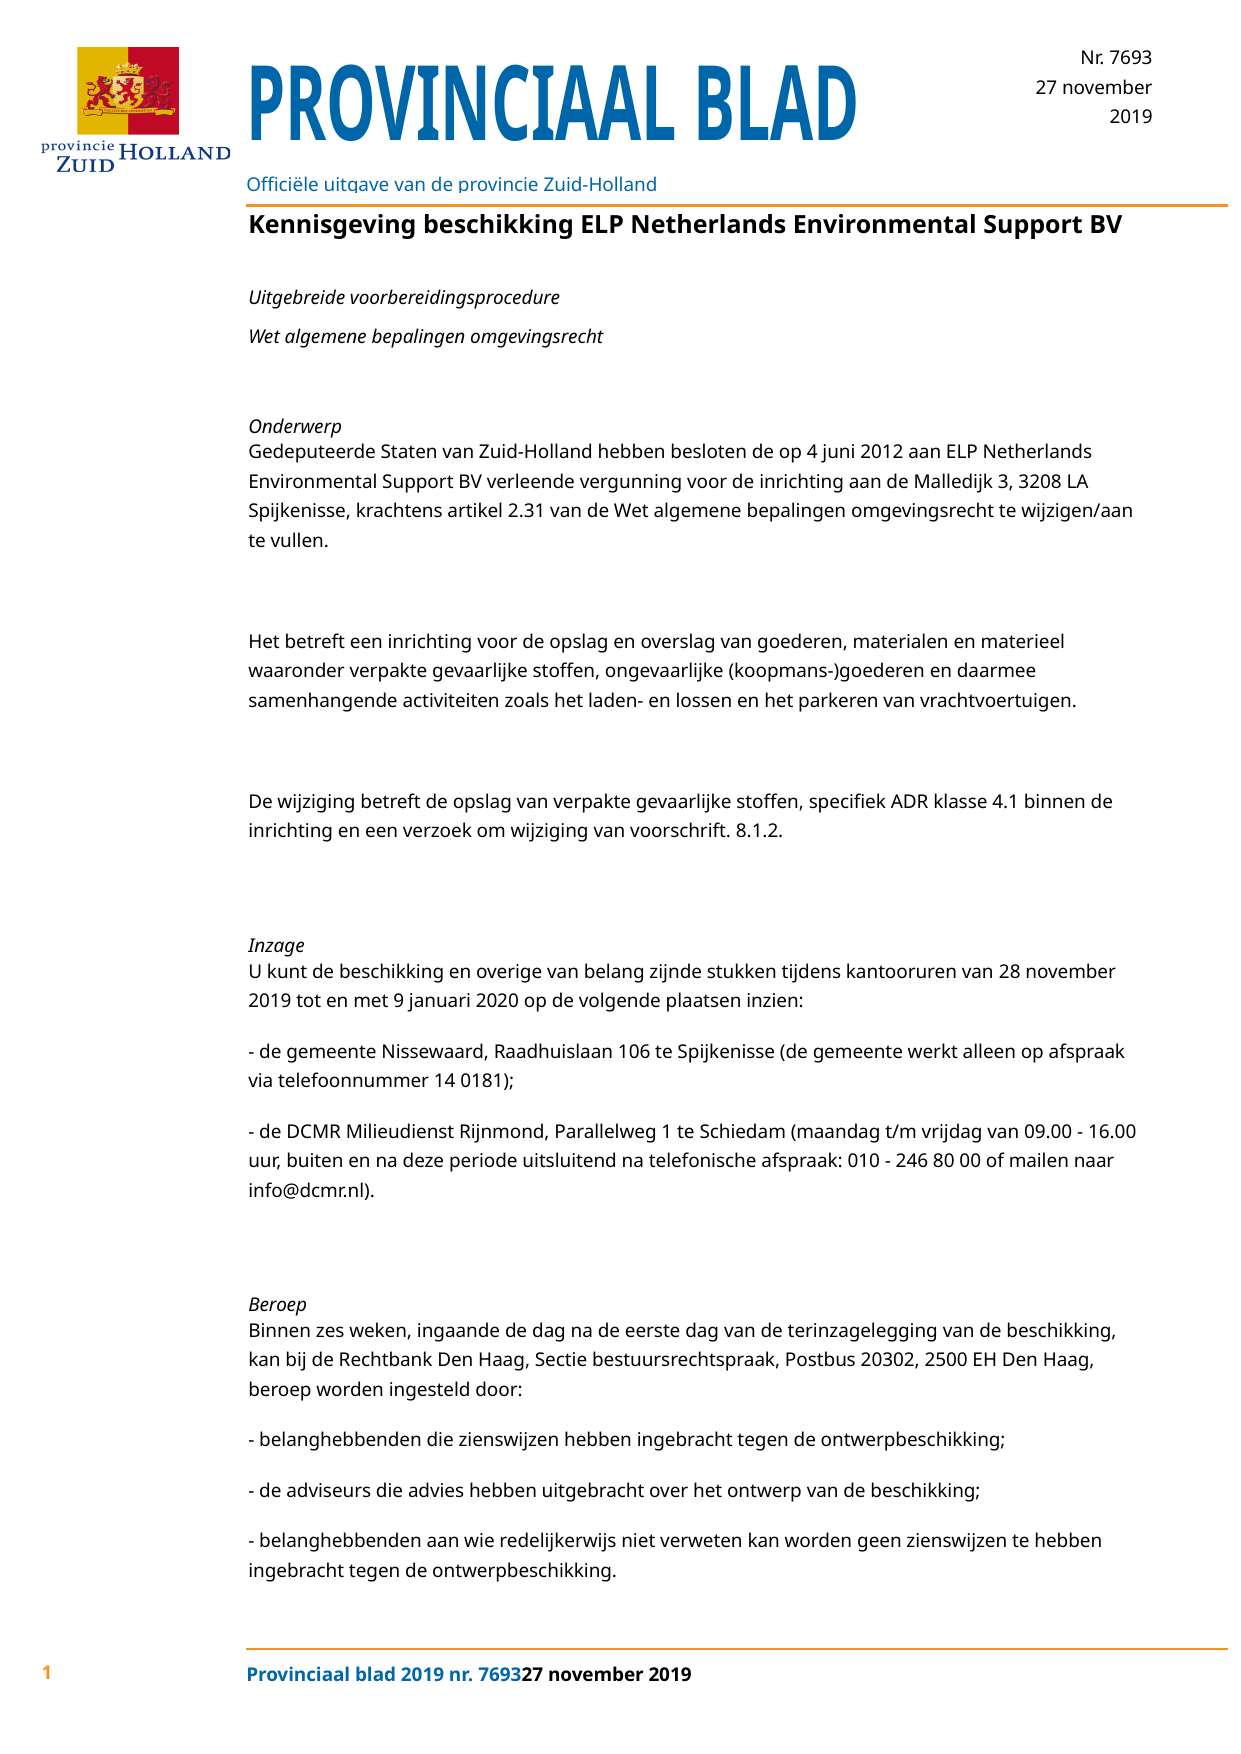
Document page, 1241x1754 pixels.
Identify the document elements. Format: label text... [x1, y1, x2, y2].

text Onderwerp [248, 413, 1152, 438]
text U kunt de beschikking en overige van belang zijnde stukken tijdens kantooruren van 28 november 2019 tot en met 9 januari 2020 op de volgende plaatsen inzien: [248, 958, 1152, 1013]
text Beroep [248, 1291, 1152, 1317]
text Inzage [248, 932, 1152, 958]
text Het betreft een inrichting voor de opslag en overslag van goederen, materialen en materieel waaronder verpakte gevaarlijke stoffen, ongevaarlijke (koopmans-)goederen en daarmee samenhangende activiteiten zoals het laden- en lossen en het parkeren van vrachtvoertuigen. [248, 628, 1152, 713]
text De wijziging betreft de opslag van verpakte gevaarlijke stoffen, specifiek ADR klasse 4.1 binnen de inrichting en een verzoek om wijziging van voorschrift. 8.1.2. [248, 788, 1152, 843]
text Gedeputeerde Staten van Zuid-Holland hebben besloten de op 4 juni 2012 aan ELP Netherlands Environmental Support BV verleende vergunning voor de inrichting aan de Malledijk 3, 3208 LA Spijkenisse, krachtens artikel 2.31 van de Wet algemene bepalingen omgevingsrecht te wijzigen/aan te vullen. [248, 438, 1152, 553]
text Binnen zes weken, ingaande de dag na de eerste dag van de terinzagelegging van de beschikking, kan bij de Rechtbank Den Haag, Sectie bestuursrechtspraak, Postbus 20302, 2500 EH Den Haag, beroep worden ingesteld door: [248, 1317, 1152, 1402]
text - de gemeente Nissewaard, Raadhuislaan 106 te Spijkenisse (de gemeente werkt alleen op afspraak via telefoonnummer 14 0181); [248, 1038, 1152, 1093]
text Kennisgeving beschikking ELP Netherlands Environmental Support BV [248, 207, 1152, 241]
picture [41, 47, 231, 172]
text - belanghebbenden aan wie redelijkerwijs niet verweten kan worden geen zienswijzen te hebben ingebracht tegen de ontwerpbeschikking. [248, 1527, 1152, 1583]
text Uitgebreide voorbereidingsprocedure [248, 284, 1152, 309]
text - belanghebbenden die zienswijzen hebben ingebracht tegen de ontwerpbeschikking; [248, 1427, 1152, 1452]
text - de DCMR Milieudienst Rijnmond, Parallelweg 1 te Schiedam (maandag t/m vrijdag van 09.00 - 16.00 uur, buiten en na deze periode uitsluitend na telefonische afspraak: 010 - 246 80 00 of mailen naar info@dcmr.nl). [248, 1118, 1152, 1203]
text Wet algemene bepalingen omgevingsrecht [248, 323, 1152, 349]
text - de adviseurs die advies hebben uitgebracht over het ontwerp van de beschikking; [248, 1477, 1152, 1503]
